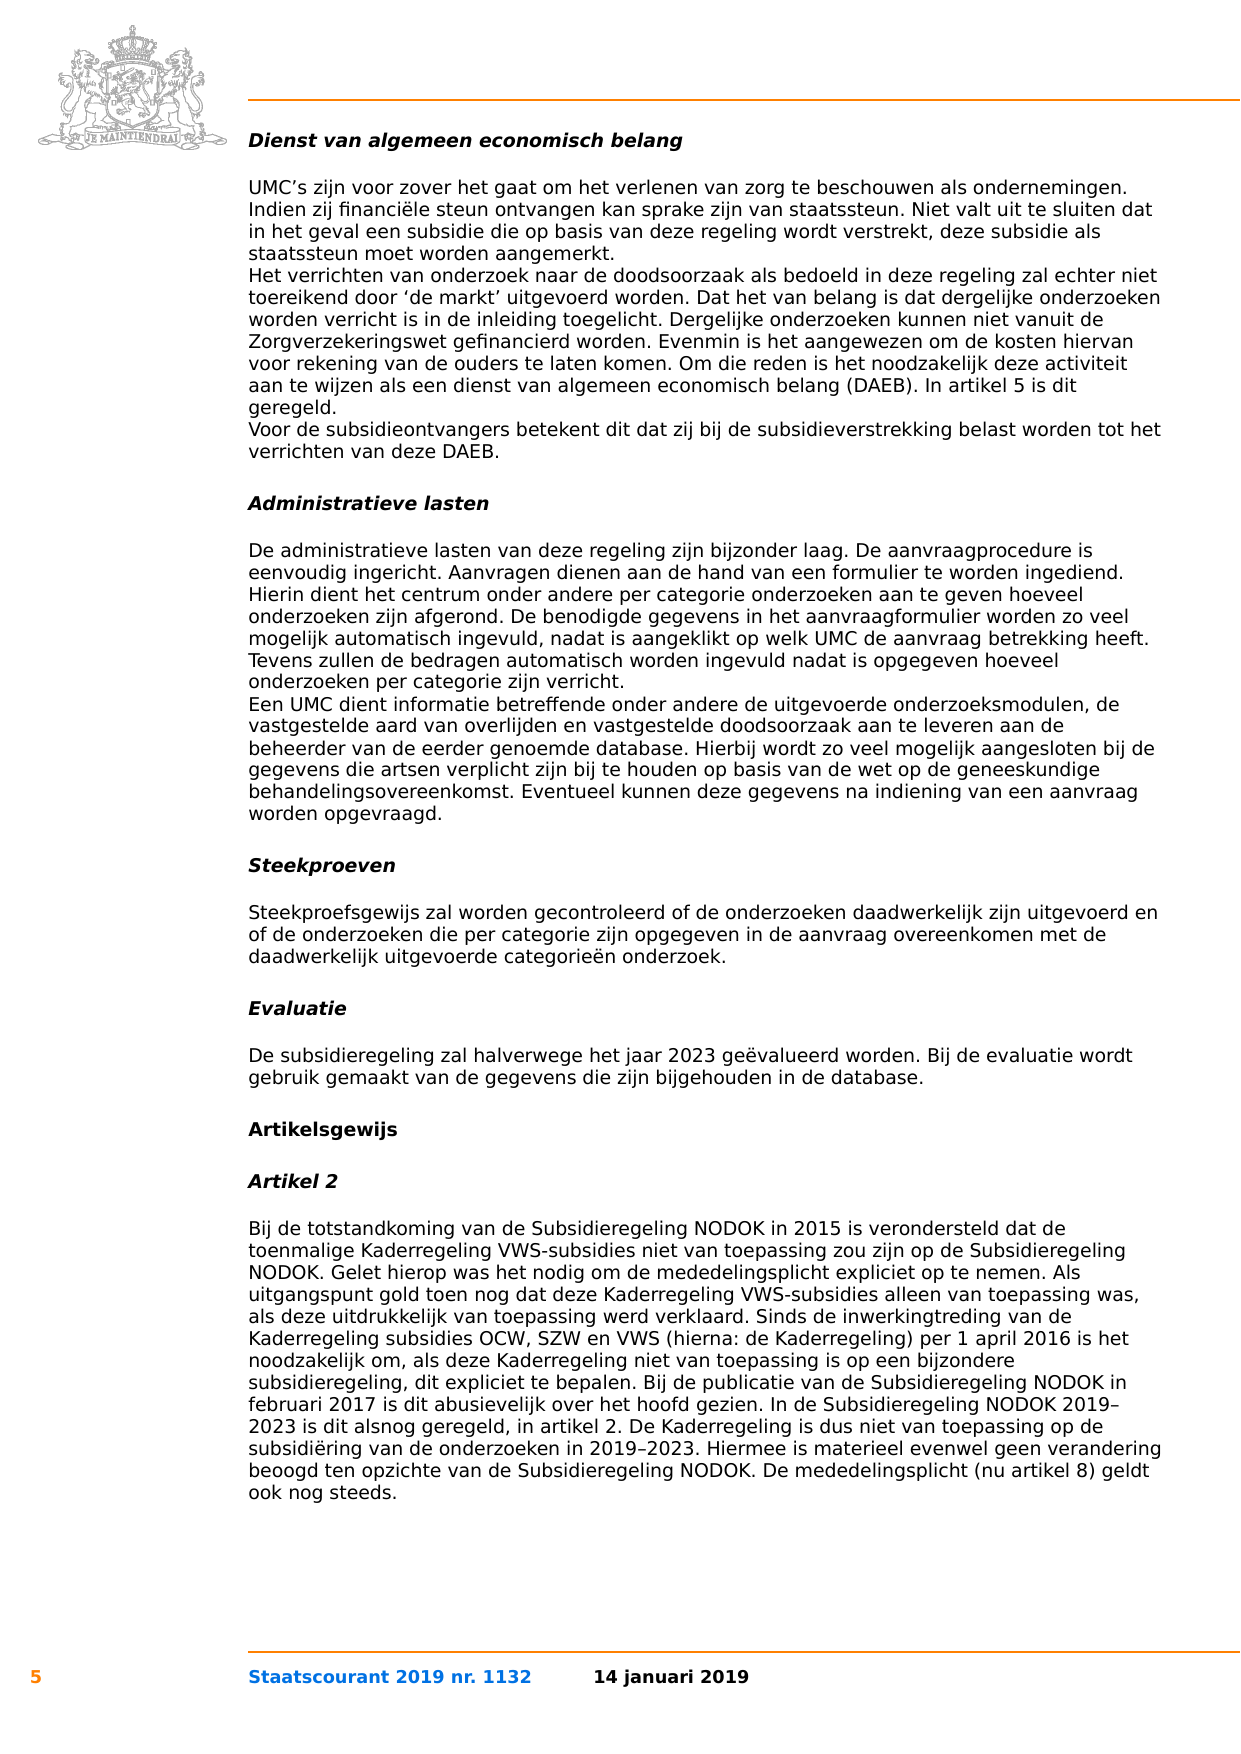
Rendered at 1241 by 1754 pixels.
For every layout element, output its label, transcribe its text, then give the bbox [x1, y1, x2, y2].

text Het verrichten van onderzoek naar de doodsoorzaak als bedoeld in deze regeling zal echter niet toereikend door ‘de markt’ uitgevoerd worden. Dat het van belang is dat dergelijke onderzoeken worden verricht is in de inleiding toegelicht. Dergelijke onderzoeken kunnen niet vanuit de Zorgverzekeringswet gefinancierd worden. Evenmin is het aangewezen om de kosten hiervan voor rekening van de ouders te laten komen. Om die reden is het noodzakelijk deze activiteit aan te wijzen als een dienst van algemeen economisch belang (DAEB). In artikel 5 is dit geregeld. [248, 265, 1163, 419]
text UMC’s zijn voor zover het gaat om het verlenen van zorg te beschouwen als ondernemingen. Indien zij financiële steun ontvangen kan sprake zijn van staatssteun. Niet valt uit te sluiten dat in het geval een subsidie die op basis van deze regeling wordt verstrekt, deze subsidie als staatssteun moet worden aangemerkt. [248, 177, 1163, 265]
text De subsidieregeling zal halverwege het jaar 2023 geëvalueerd worden. Bij de evaluatie wordt gebruik gemaakt van de gegevens die zijn bijgehouden in de database. [248, 1045, 1163, 1089]
text Een UMC dient informatie betreffende onder andere de uitgevoerde onderzoeksmodulen, de vastgestelde aard van overlijden en vastgestelde doodsoorzaak aan te leveren aan de beheerder van de eerder genoemde database. Hierbij wordt zo veel mogelijk aangesloten bij de gegevens die artsen verplicht zijn bij te houden op basis van de wet op de geneeskundige behandelingsovereenkomst. Eventueel kunnen deze gegevens na indiening van een aanvraag worden opgevraagd. [248, 693, 1163, 825]
text De administratieve lasten van deze regeling zijn bijzonder laag. De aanvraagprocedure is eenvoudig ingericht. Aanvragen dienen aan de hand van een formulier te worden ingediend. Hierin dient het centrum onder andere per categorie onderzoeken aan te geven hoeveel onderzoeken zijn afgerond. De benodigde gegevens in het aanvraagformulier worden zo veel mogelijk automatisch ingevuld, nadat is aangeklikt op welk UMC de aanvraag betrekking heeft. Tevens zullen de bedragen automatisch worden ingevuld nadat is opgegeven hoeveel onderzoeken per categorie zijn verricht. [248, 539, 1163, 693]
text Bij de totstandkoming van de Subsidieregeling NODOK in 2015 is verondersteld dat de toenmalige Kaderregeling VWS-subsidies niet van toepassing zou zijn op de Subsidieregeling NODOK. Gelet hierop was het nodig om de mededelingsplicht expliciet op te nemen. Als uitgangspunt gold toen nog dat deze Kaderregeling VWS-subsidies alleen van toepassing was, als deze uitdrukkelijk van toepassing werd verklaard. Sinds de inwerkingtreding van de Kaderregeling subsidies OCW, SZW en VWS (hierna: de Kaderregeling) per 1 april 2016 is het noodzakelijk om, als deze Kaderregeling niet van toepassing is op een bijzondere subsidieregeling, dit expliciet te bepalen. Bij de publicatie van de Subsidieregeling NODOK in februari 2017 is dit abusievelijk over het hoofd gezien. In de Subsidieregeling NODOK 2019–2023 is dit alsnog geregeld, in artikel 2. De Kaderregeling is dus niet van toepassing op de subsidiëring van de onderzoeken in 2019–2023. Hiermee is materieel evenwel geen verandering beoogd ten opzichte van de Subsidieregeling NODOK. De mededelingsplicht (nu artikel 8) geldt ook nog steeds. [248, 1218, 1163, 1504]
text Voor de subsidieontvangers betekent dit dat zij bij de subsidieverstrekking belast worden tot het verrichten van deze DAEB. [248, 419, 1163, 463]
subtitle Artikelsgewijs [248, 1119, 1163, 1141]
subtitle Artikel 2 [248, 1171, 1163, 1193]
subtitle Evaluatie [248, 998, 1163, 1020]
text Steekproefsgewijs zal worden gecontroleerd of de onderzoeken daadwerkelijk zijn uitgevoerd en of de onderzoeken die per categorie zijn opgegeven in de aanvraag overeenkomen met de daadwerkelijk uitgevoerde categorieën onderzoek. [248, 902, 1163, 968]
subtitle Administratieve lasten [248, 493, 1163, 514]
subtitle Dienst van algemeen economisch belang [248, 130, 1163, 152]
subtitle Steekproeven [248, 855, 1163, 877]
picture [38, 25, 227, 150]
